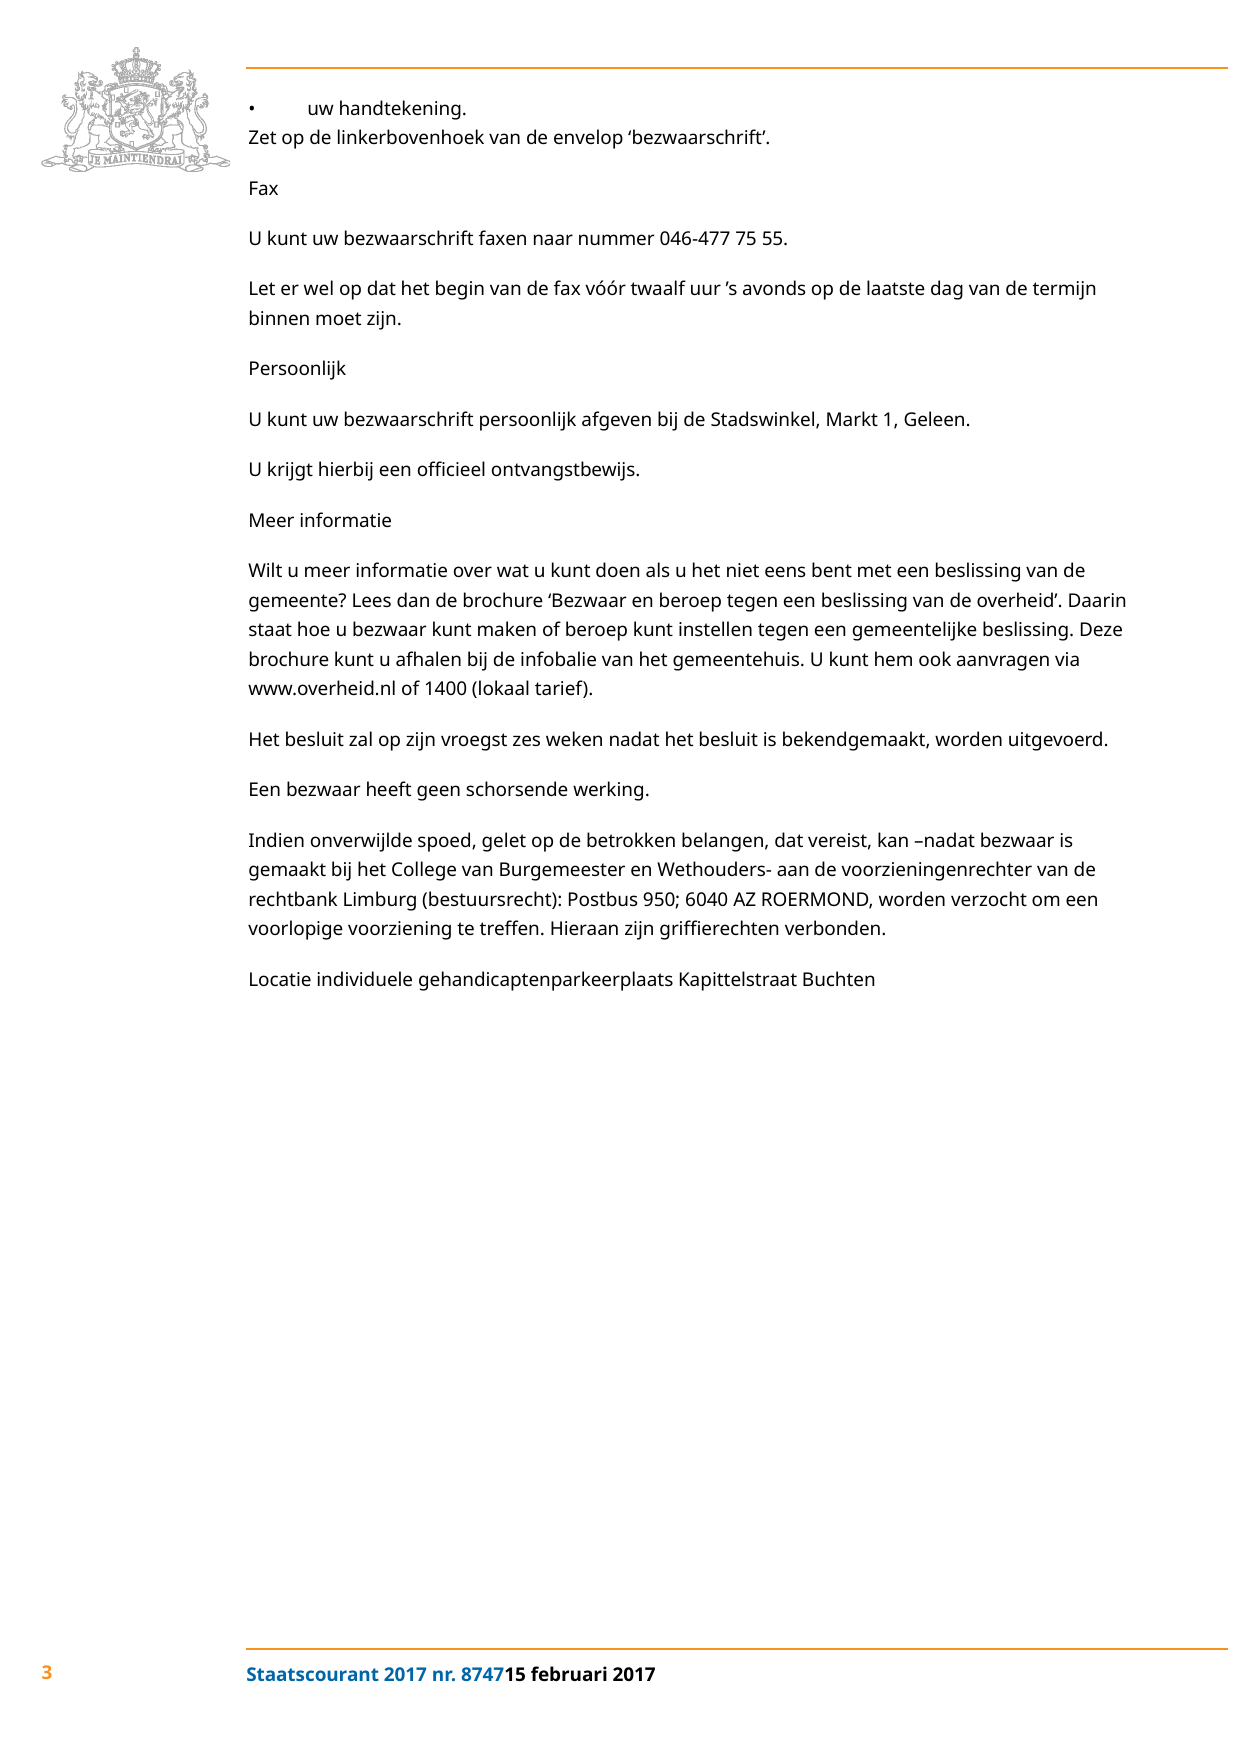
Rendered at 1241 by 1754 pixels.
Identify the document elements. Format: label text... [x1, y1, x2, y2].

text Een bezwaar heeft geen schorsende werking. [248, 776, 1152, 802]
text U kunt uw bezwaarschrift persoonlijk afgeven bij de Stadswinkel, Markt 1, Geleen. [248, 406, 1152, 432]
text U krijgt hierbij een officieel ontvangstbewijs. [248, 456, 1152, 482]
text Indien onverwijlde spoed, gelet op de betrokken belangen, dat vereist, kan –nadat bezwaar is gemaakt bij het College van Burgemeester en Wethouders- aan de voorzieningenrechter van de rechtbank Limburg (bestuursrecht): Postbus 950; 6040 AZ ROERMOND, worden verzocht om een voorlopige voorziening te treffen. Hieraan zijn griffierechten verbonden. [248, 827, 1152, 941]
text Zet op de linkerbovenhoek van de envelop ‘bezwaarschrift’. [248, 124, 1152, 150]
text Fax [248, 175, 1152, 201]
text Meer informatie [248, 507, 1152, 533]
text Locatie individuele gehandicaptenparkeerplaats Kapittelstraat Buchten [248, 966, 1152, 992]
text Persoonlijk [248, 356, 1152, 381]
text Wilt u meer informatie over wat u kunt doen als u het niet eens bent met een beslissing van de gemeente? Lees dan de brochure ‘Bezwaar en beroep tegen een beslissing van de overheid’. Daarin staat hoe u bezwaar kunt maken of beroep kunt instellen tegen een gemeentelijke beslissing. Deze brochure kunt u afhalen bij de infobalie van het gemeentehuis. U kunt hem ook aanvragen via www.overheid.nl of 1400 (lokaal tarief). [248, 557, 1152, 701]
picture [41, 47, 231, 172]
text U kunt uw bezwaarschrift faxen naar nummer 046-477 75 55. [248, 225, 1152, 251]
text Let er wel op dat het begin van de fax vóór twaalf uur ’s avonds op de laatste dag van de termijn binnen moet zijn. [248, 276, 1152, 331]
list uw handtekening. [248, 95, 1152, 121]
text Het besluit zal op zijn vroegst zes weken nadat het besluit is bekendgemaakt, worden uitgevoerd. [248, 726, 1152, 752]
